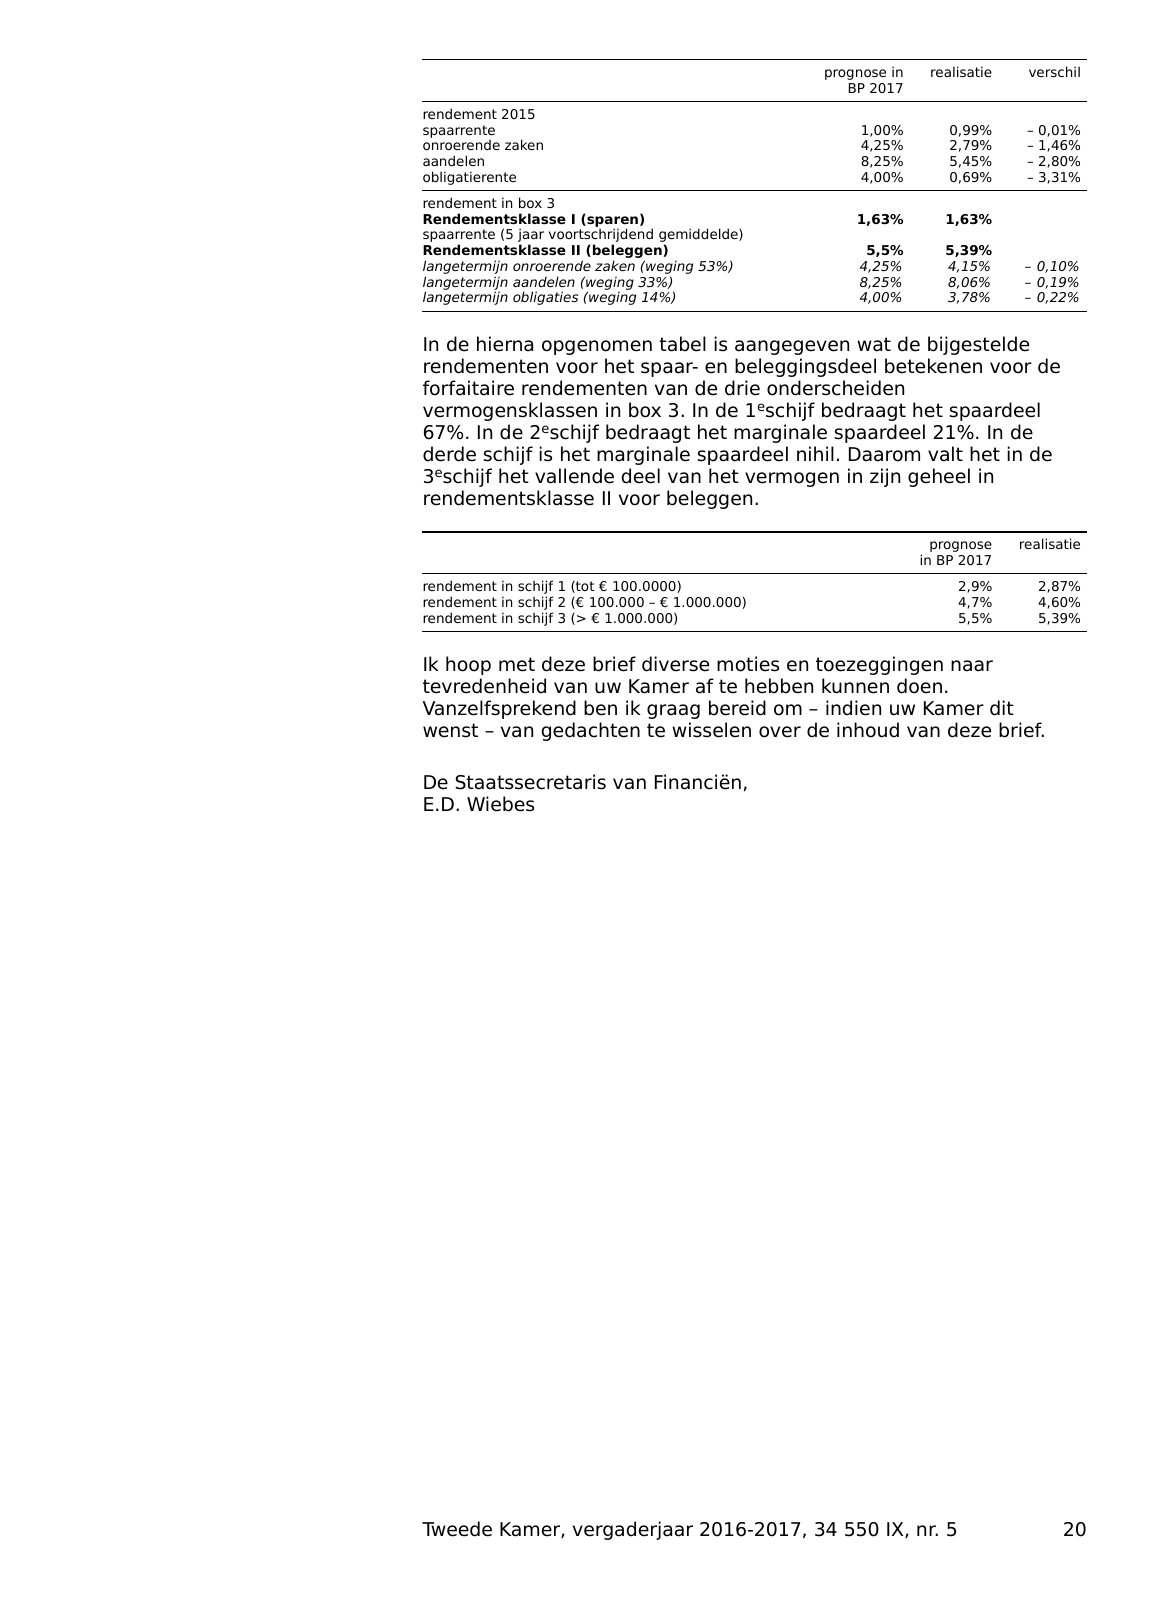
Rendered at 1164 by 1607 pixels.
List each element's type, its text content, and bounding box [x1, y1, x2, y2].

table_cell 8,25% [791, 274, 909, 290]
table_cell 4,25% [791, 259, 909, 274]
table_cell rendement in schijf 1 (tot € 100.0000) [422, 574, 880, 595]
table_cell spaarrente [422, 123, 791, 138]
table_cell 1,00% [791, 123, 909, 138]
table_cell [998, 211, 1087, 227]
table_cell 4,00% [791, 290, 909, 311]
table_cell 5,5% [791, 243, 909, 259]
table_cell 4,60% [998, 595, 1087, 611]
table_cell – 0,10% [998, 259, 1087, 274]
table_cell [998, 227, 1087, 243]
table_cell 1,63% [910, 211, 998, 227]
table_cell 4,25% [791, 138, 909, 154]
table_cell 2,79% [910, 138, 998, 154]
text De Staatssecretaris van Financiën, E.D. Wiebes [422, 772, 1087, 816]
table_cell 5,45% [910, 154, 998, 169]
table_cell [791, 102, 909, 122]
table_cell 5,39% [998, 611, 1087, 631]
table_cell Rendementsklasse II (beleggen) [422, 243, 791, 259]
table_cell – 3,31% [998, 170, 1087, 190]
table_cell langetermijn obligaties (weging 14%) [422, 290, 791, 311]
table_header realisatie [910, 60, 998, 101]
table_header prognose in BP 2017 [791, 60, 909, 101]
table_cell 2,9% [880, 574, 998, 595]
table_cell rendement in box 3 [422, 191, 791, 211]
table_cell [910, 227, 998, 243]
text In de hierna opgenomen tabel is aangegeven wat de bijgestelde rendementen voor het spaar- en beleggingsdeel betekenen voor de forfaitaire rendementen van de drie onderscheiden vermogensklassen in box 3. In de 1eschijf bedraagt het spaardeel 67%. In de 2eschijf bedraagt het marginale spaardeel 21%. In de derde schijf is het marginale spaardeel nihil. Daarom valt het in de 3eschijf het vallende deel van het vermogen in zijn geheel in rendementsklasse II voor beleggen. [422, 334, 1087, 509]
table_cell – 0,19% [998, 274, 1087, 290]
text Ik hoop met deze brief diverse moties en toezeggingen naar tevredenheid van uw Kamer af te hebben kunnen doen. Vanzelfsprekend ben ik graag bereid om – indien uw Kamer dit wenst – van gedachten te wisselen over de inhoud van deze brief. [422, 654, 1087, 742]
table_cell rendement 2015 [422, 102, 791, 122]
table_cell – 0,01% [998, 123, 1087, 138]
table_cell [791, 191, 909, 211]
table_cell 5,5% [880, 611, 998, 631]
table_cell aandelen [422, 154, 791, 169]
table_cell Rendementsklasse I (sparen) [422, 211, 791, 227]
table_cell – 2,80% [998, 154, 1087, 169]
table_cell langetermijn onroerende zaken (weging 53%) [422, 259, 791, 274]
table_cell langetermijn aandelen (weging 33%) [422, 274, 791, 290]
table_cell 8,06% [910, 274, 998, 290]
table_cell [910, 191, 998, 211]
table_cell 0,99% [910, 123, 998, 138]
table_cell [998, 191, 1087, 211]
table_header verschil [998, 60, 1087, 101]
table_cell obligatierente [422, 170, 791, 190]
table_header realisatie [998, 533, 1087, 573]
table_cell rendement in schijf 2 (€ 100.000 – € 1.000.000) [422, 595, 880, 611]
table_header prognose in BP 2017 [880, 533, 998, 573]
table_cell 1,63% [791, 211, 909, 227]
table_cell [791, 227, 909, 243]
table_cell 2,87% [998, 574, 1087, 595]
table_cell spaarrente (5 jaar voortschrijdend gemiddelde) [422, 227, 791, 243]
table_cell 5,39% [910, 243, 998, 259]
table_cell – 0,22% [998, 290, 1087, 311]
table_cell 4,00% [791, 170, 909, 190]
table_cell onroerende zaken [422, 138, 791, 154]
table_cell 4,15% [910, 259, 998, 274]
table_cell – 1,46% [998, 138, 1087, 154]
table_cell 3,78% [910, 290, 998, 311]
table_cell rendement in schijf 3 (> € 1.000.000) [422, 611, 880, 631]
table_header [422, 533, 880, 573]
table_cell 4,7% [880, 595, 998, 611]
table_cell 0,69% [910, 170, 998, 190]
table_cell [998, 102, 1087, 122]
table_cell [998, 243, 1087, 259]
table_cell 8,25% [791, 154, 909, 169]
table_cell [910, 102, 998, 122]
table_header [422, 60, 791, 101]
